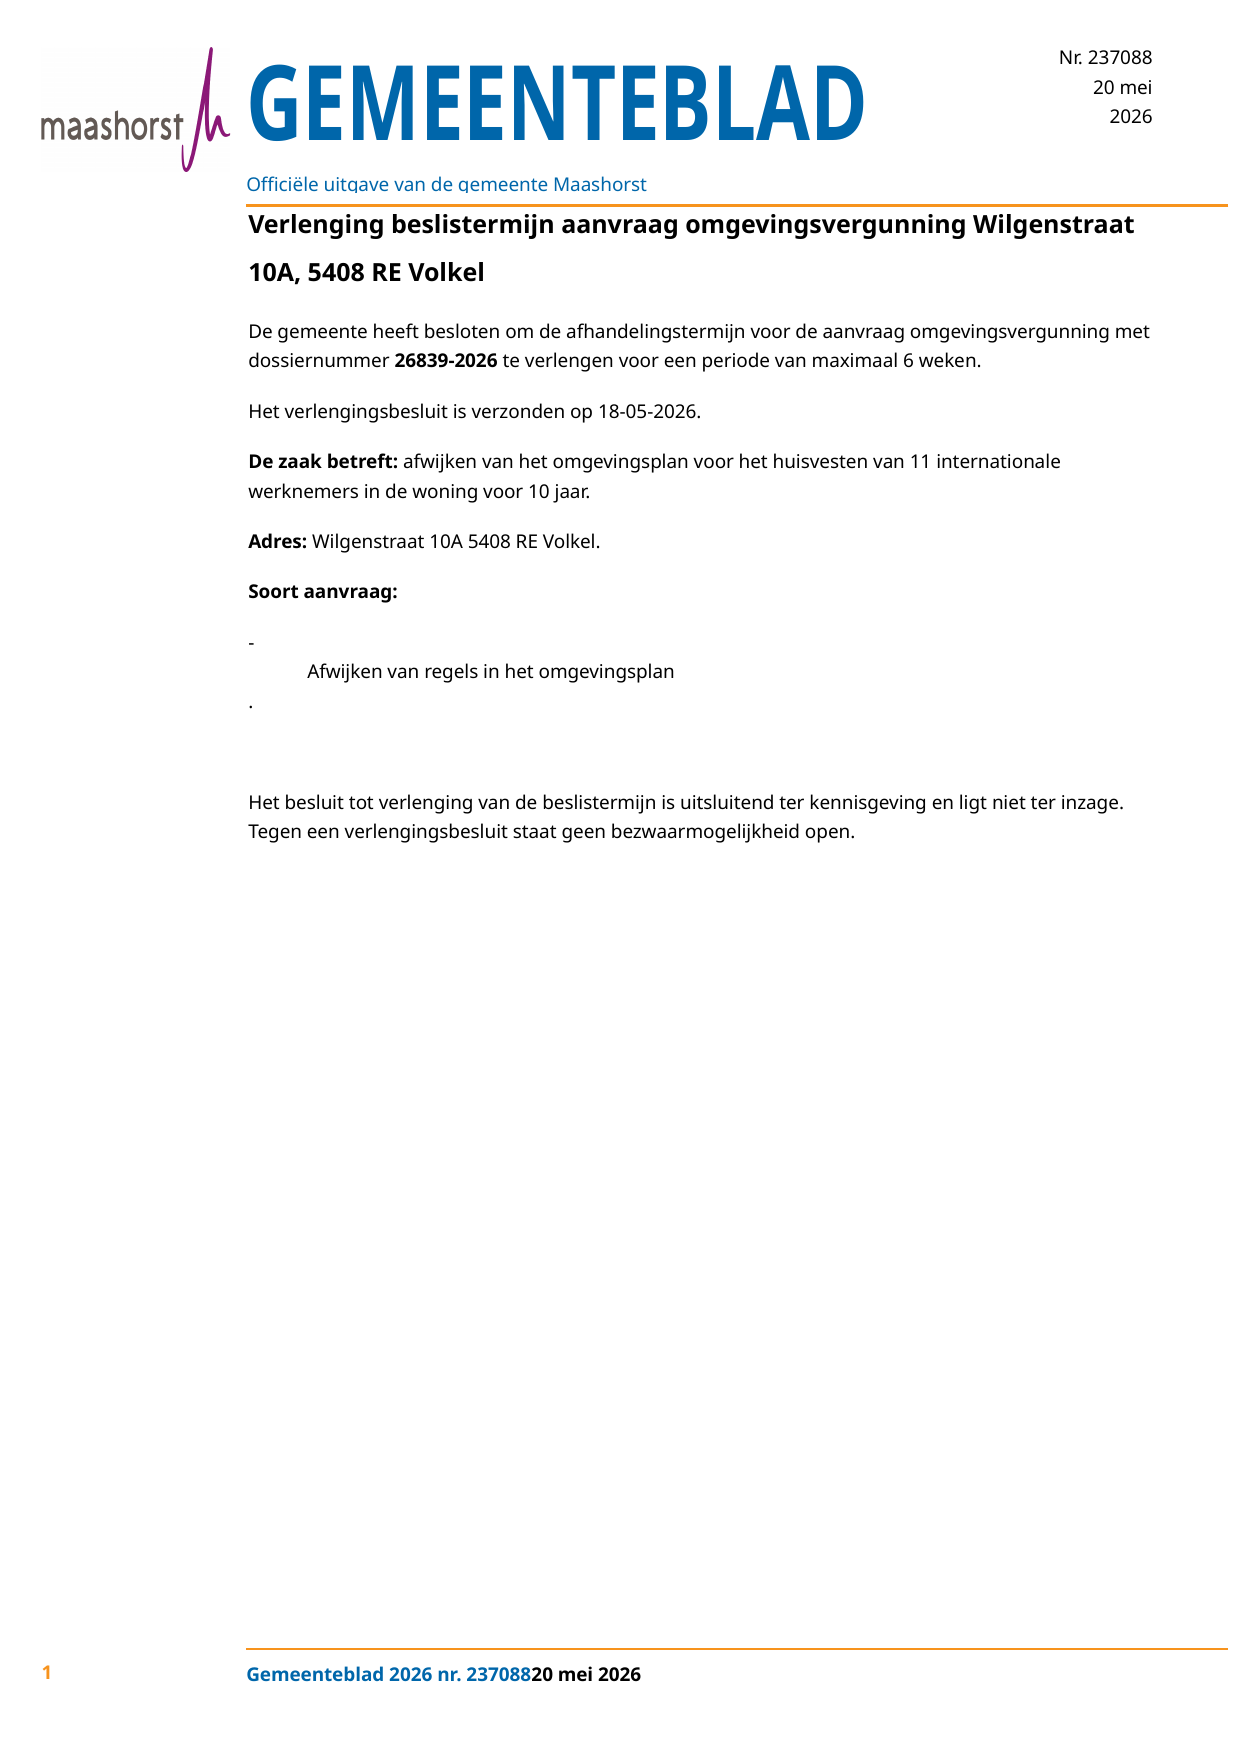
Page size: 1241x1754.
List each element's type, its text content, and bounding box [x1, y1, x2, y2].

text Soort aanvraag: [248, 579, 1152, 604]
text Het besluit tot verlenging van de beslistermijn is uitsluitend ter kennisgeving en ligt niet ter inzage. Tegen een verlengingsbesluit staat geen bezwaarmogelijkheid open. [248, 789, 1152, 844]
text Adres: Wilgenstraat 10A 5408 RE Volkel. [248, 528, 1152, 554]
text Verlenging beslistermijn aanvraag omgevingsvergunning Wilgenstraat 10A, 5408 RE Volkel [248, 207, 1152, 288]
text De zaak betreft: afwijken van het omgevingsplan voor het huisvesten van 11 internationale werknemers in de woning voor 10 jaar. [248, 448, 1152, 504]
list Afwijken van regels in het omgevingsplan [248, 659, 1152, 684]
text De gemeente heeft besloten om de afhandelingstermijn voor de aanvraag omgevingsvergunning met dossiernummer 26839-2026 te verlengen voor een periode van maximaal 6 weken. [248, 318, 1152, 373]
text . [248, 688, 1152, 714]
picture [41, 47, 231, 172]
text Het verlengingsbesluit is verzonden op 18-05-2026. [248, 398, 1152, 424]
